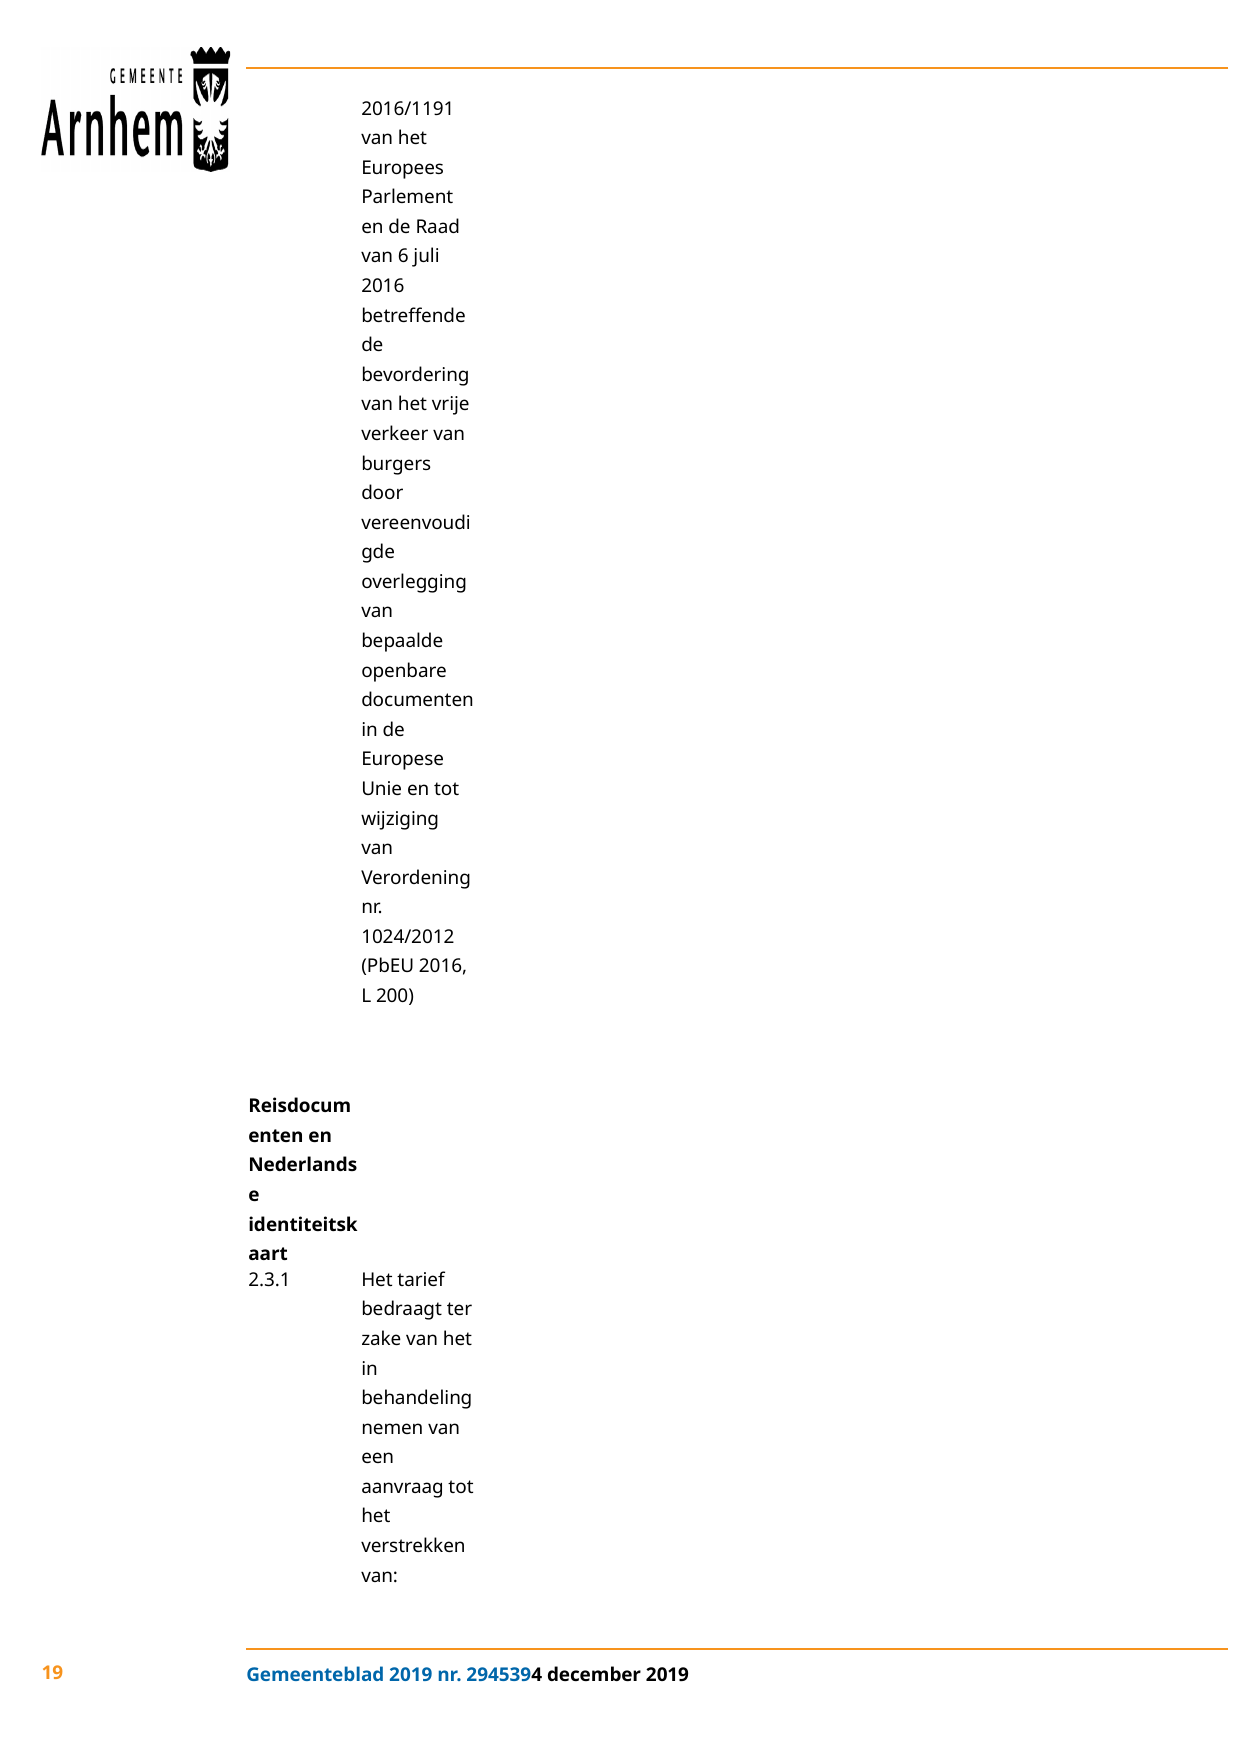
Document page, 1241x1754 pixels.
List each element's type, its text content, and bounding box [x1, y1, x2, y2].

table_cell Reisdocumenten en Nederlandse identiteitskaart [248, 1093, 361, 1266]
table_cell [248, 95, 361, 1008]
table_header [587, 1067, 700, 1092]
table_header [248, 1067, 361, 1092]
table_cell [587, 1266, 700, 1588]
table_cell [474, 1008, 587, 1034]
table_cell [248, 1008, 361, 1034]
table_cell [587, 1008, 700, 1034]
table_cell 2016/1191 van het Europees Parlement en de Raad van 6 juli 2016 betreffende de bevordering van het vrije verkeer van burgers door vereenvoudigde overlegging van bepaalde openbare documenten in de Europese Unie en tot wijziging van Verordening nr. 1024/2012 (PbEU 2016, L 200) [361, 95, 474, 1008]
table_cell [587, 95, 700, 1008]
table_cell [474, 95, 587, 1008]
table_cell [361, 1008, 474, 1034]
table_cell Het tarief bedraagt ter zake van het in behandeling nemen van een aanvraag tot het verstrekken van: [361, 1266, 474, 1588]
table_header [361, 1067, 474, 1092]
table_header [474, 1067, 587, 1092]
table_cell [474, 1093, 587, 1266]
picture [41, 47, 231, 172]
table_cell [474, 1266, 587, 1588]
table_cell 2.3.1 [248, 1266, 361, 1588]
table_cell [361, 1093, 474, 1266]
